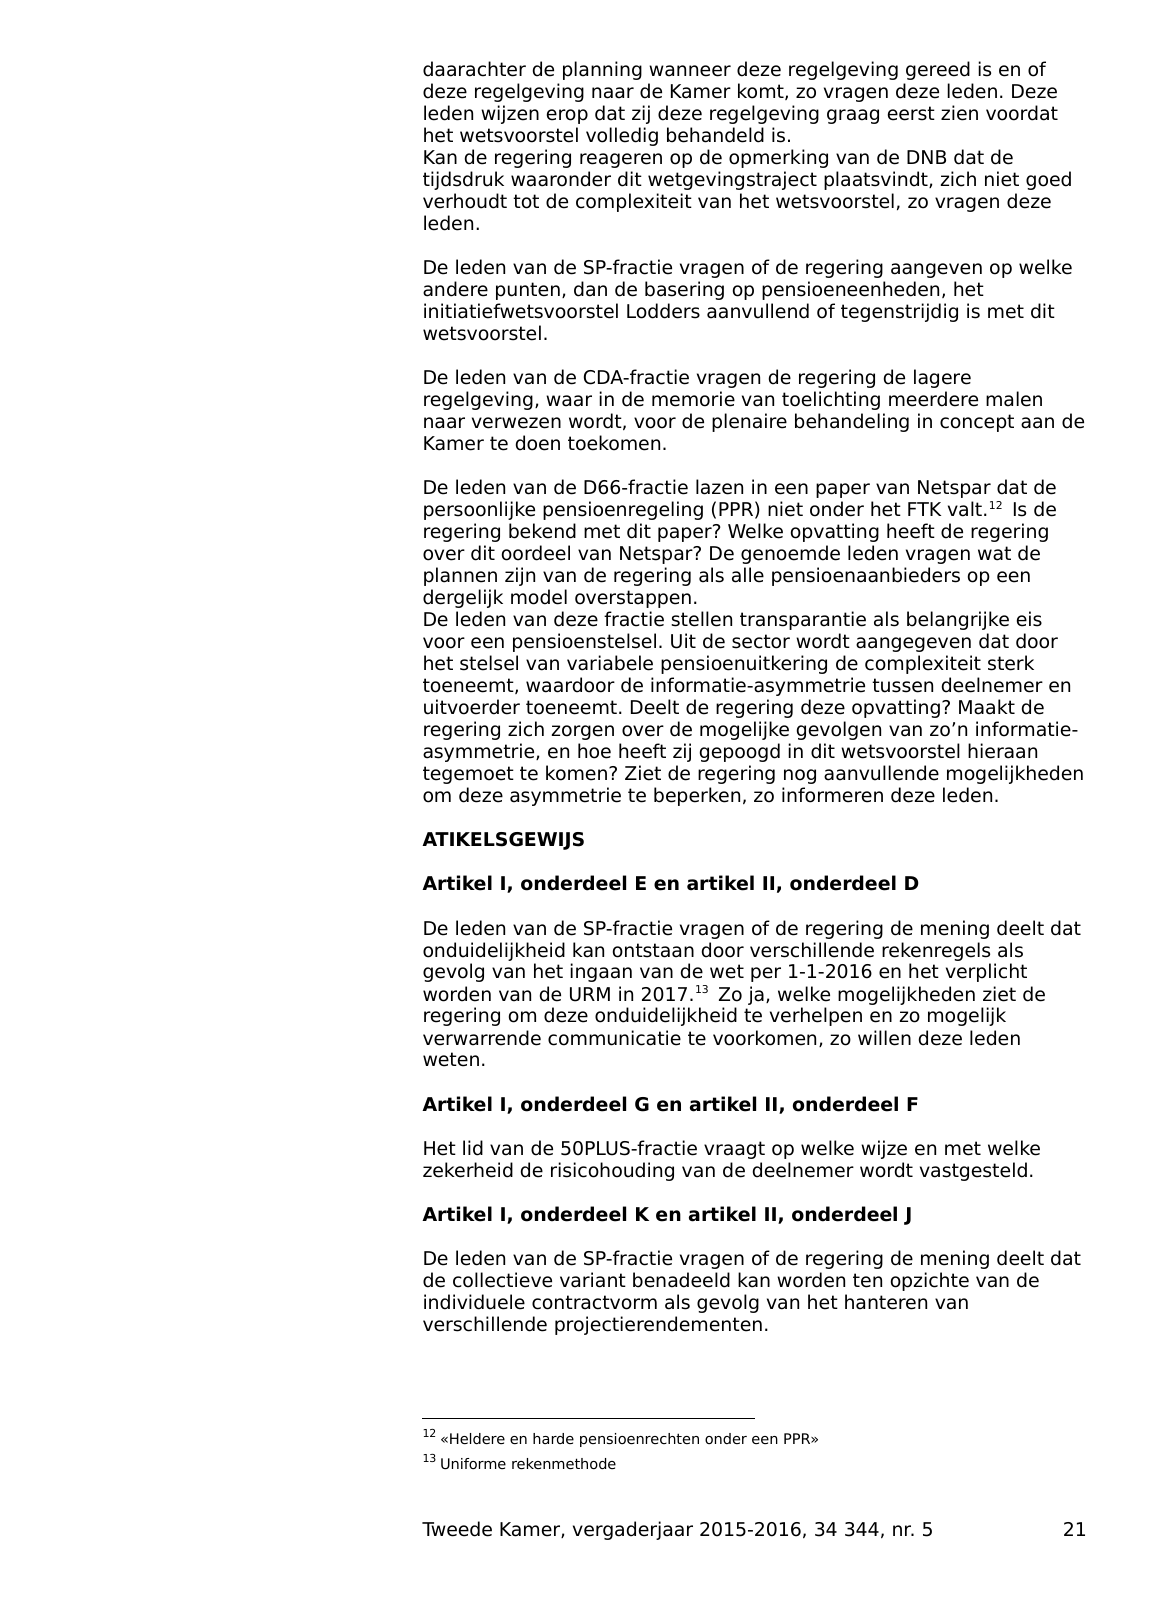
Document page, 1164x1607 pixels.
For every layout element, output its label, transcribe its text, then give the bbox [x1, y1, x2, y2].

subtitle Artikel I, onderdeel E en artikel II, onderdeel D [422, 873, 1087, 895]
text Het lid van de 50PLUS-fractie vraagt op welke wijze en met welke zekerheid de risicohouding van de deelnemer wordt vastgesteld. [422, 1138, 1087, 1182]
text De leden van deze fractie stellen transparantie als belangrijke eis voor een pensioenstelsel. Uit de sector wordt aangegeven dat door het stelsel van variabele pensioenuitkering de complexiteit sterk toeneemt, waardoor de informatie-asymmetrie tussen deelnemer en uitvoerder toeneemt. Deelt de regering deze opvatting? Maakt de regering zich zorgen over de mogelijke gevolgen van zo’n informatie-asymmetrie, en hoe heeft zij gepoogd in dit wetsvoorstel hieraan tegemoet te komen? Ziet de regering nog aanvullende mogelijkheden om deze asymmetrie te beperken, zo informeren deze leden. [422, 609, 1087, 807]
subtitle Artikel I, onderdeel K en artikel II, onderdeel J [422, 1204, 1087, 1226]
text De leden van de CDA-fractie vragen de regering de lagere regelgeving, waar in de memorie van toelichting meerdere malen naar verwezen wordt, voor de plenaire behandeling in concept aan de Kamer te doen toekomen. [422, 367, 1087, 455]
text De leden van de D66-fractie lazen in een paper van Netspar dat de persoonlijke pensioenregeling (PPR) niet onder het FTK valt. Is de regering bekend met dit paper? Welke opvatting heeft de regering over dit oordeel van Netspar? De genoemde leden vragen wat de plannen zijn van de regering als alle pensioenaanbieders op een dergelijk model overstappen. [422, 477, 1087, 609]
text Kan de regering reageren op de opmerking van de DNB dat de tijdsdruk waaronder dit wetgevingstraject plaatsvindt, zich niet goed verhoudt tot de complexiteit van het wetsvoorstel, zo vragen deze leden. [422, 147, 1087, 235]
text De leden van de SP-fractie vragen of de regering aangeven op welke andere punten, dan de basering op pensioeneenheden, het initiatiefwetsvoorstel Lodders aanvullend of tegenstrijdig is met dit wetsvoorstel. [422, 257, 1087, 345]
text De leden van de SP-fractie vragen of de regering de mening deelt dat de collectieve variant benadeeld kan worden ten opzichte van de individuele contractvorm als gevolg van het hanteren van verschillende projectierendementen. [422, 1248, 1087, 1336]
subtitle ATIKELSGEWIJS [422, 829, 1087, 851]
text De leden van de SP-fractie vragen of de regering de mening deelt dat onduidelijkheid kan ontstaan door verschillende rekenregels als gevolg van het ingaan van de wet per 1-1-2016 en het verplicht worden van de URM in 2017. Zo ja, welke mogelijkheden ziet de regering om deze onduidelijkheid te verhelpen en zo mogelijk verwarrende communicatie te voorkomen, zo willen deze leden weten. [422, 917, 1087, 1071]
text daarachter de planning wanneer deze regelgeving gereed is en of deze regelgeving naar de Kamer komt, zo vragen deze leden. Deze leden wijzen erop dat zij deze regelgeving graag eerst zien voordat het wetsvoorstel volledig behandeld is. [422, 59, 1087, 147]
text «Heldere en harde pensioenrechten onder een PPR» [422, 1427, 1087, 1449]
subtitle Artikel I, onderdeel G en artikel II, onderdeel F [422, 1093, 1087, 1116]
text Uniforme rekenmethode [422, 1452, 1087, 1474]
